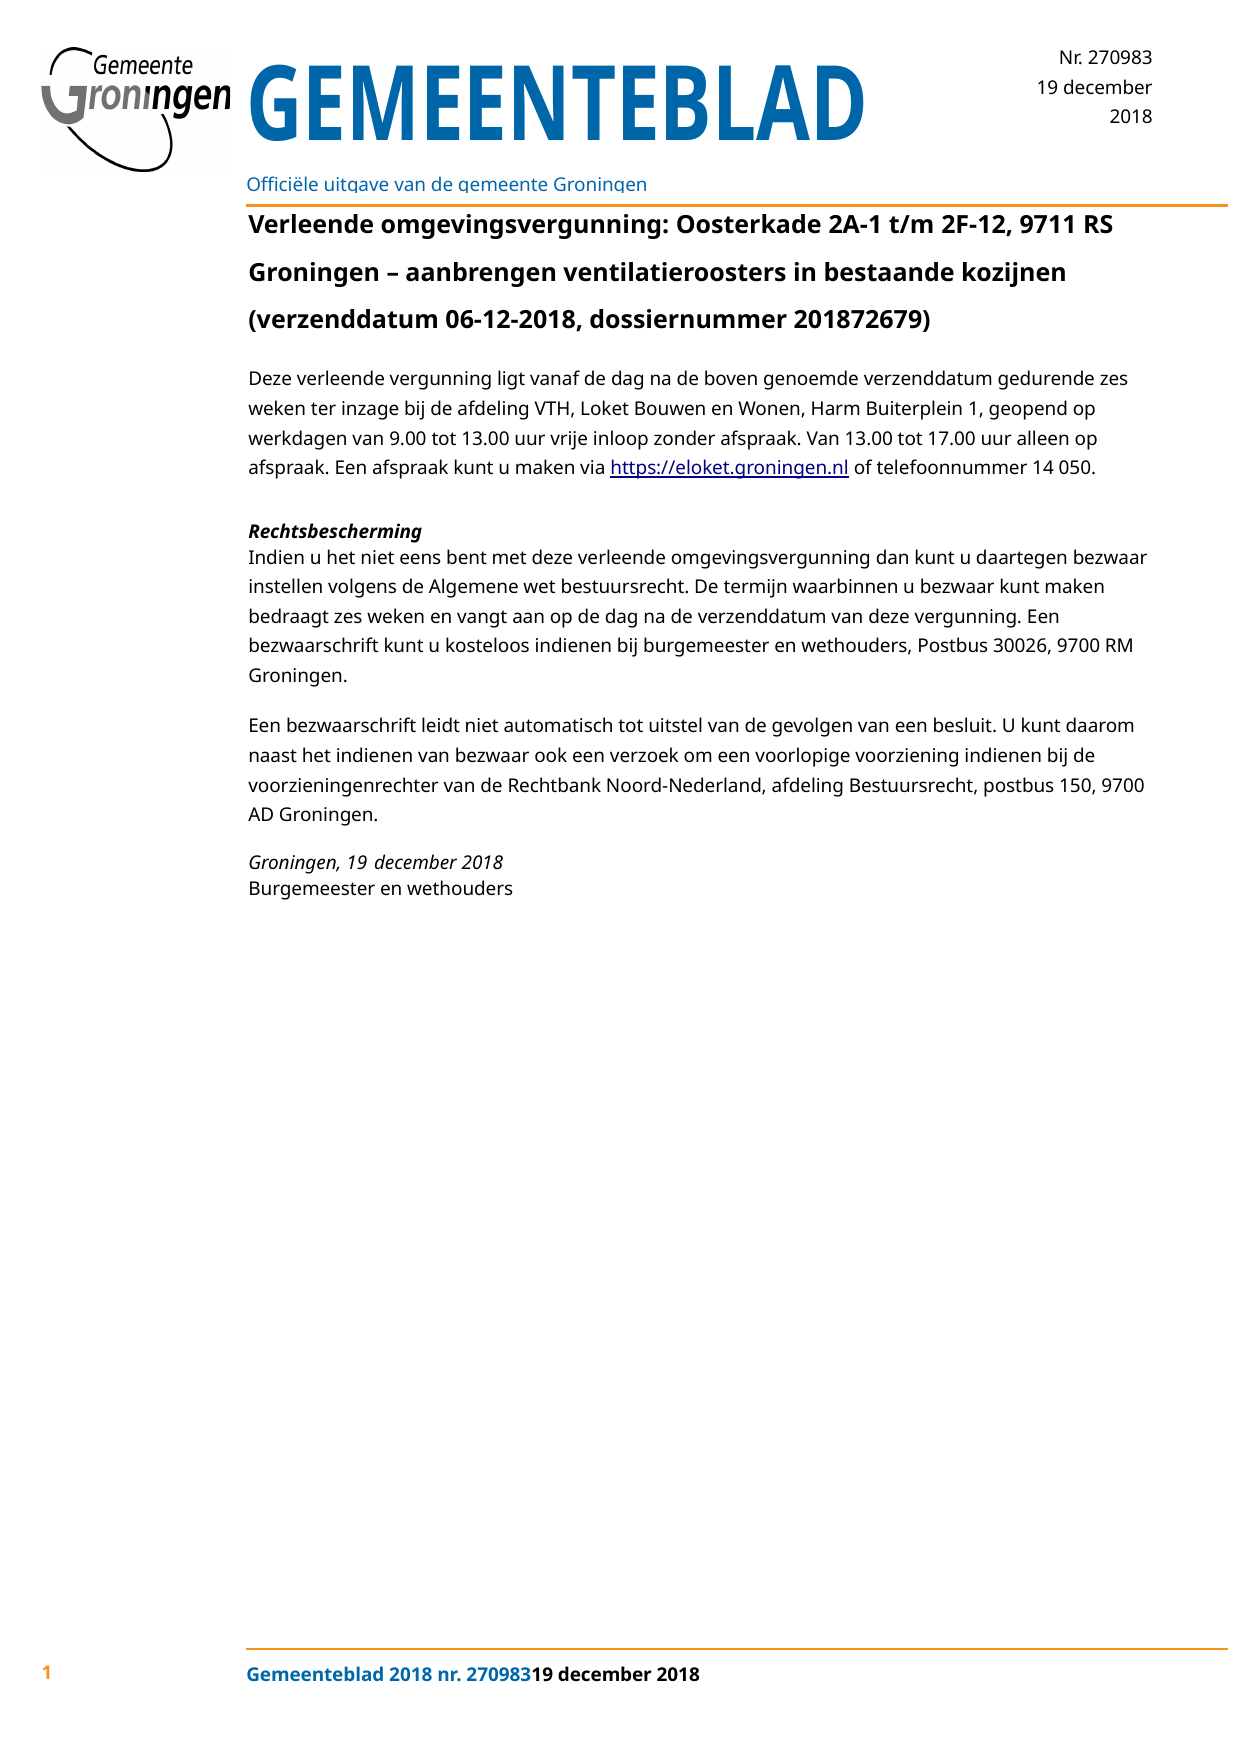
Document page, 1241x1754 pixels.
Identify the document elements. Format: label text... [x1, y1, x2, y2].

text Groningen, 19 december 2018 [248, 849, 1152, 875]
picture [41, 47, 231, 172]
text Deze verleende vergunning ligt vanaf de dag na de boven genoemde verzenddatum gedurende zes weken ter inzage bij de afdeling VTH, Loket Bouwen en Wonen, Harm Buiterplein 1, geopend op werkdagen van 9.00 tot 13.00 uur vrije inloop zonder afspraak. Van 13.00 tot 17.00 uur alleen op afspraak. Een afspraak kunt u maken via https://eloket.groningen.nl of telefoonnummer 14 050. [248, 366, 1152, 480]
text Een bezwaarschrift leidt niet automatisch tot uitstel van de gevolgen van een besluit. U kunt daarom naast het indienen van bezwaar ook een verzoek om een voorlopige voorziening indienen bij de voorzieningenrechter van de Rechtbank Noord-Nederland, afdeling Bestuursrecht, postbus 150, 9700 AD Groningen. [248, 713, 1152, 827]
text Rechtsbescherming [248, 518, 1152, 544]
text Verleende omgevingsvergunning: Oosterkade 2A-1 t/m 2F-12, 9711 RS Groningen – aanbrengen ventilatieroosters in bestaande kozijnen (verzenddatum 06-12-2018, dossiernummer 201872679) [248, 207, 1152, 336]
text Burgemeester en wethouders [248, 875, 1152, 901]
text Indien u het niet eens bent met deze verleende omgevingsvergunning dan kunt u daartegen bezwaar instellen volgens de Algemene wet bestuursrecht. De termijn waarbinnen u bezwaar kunt maken bedraagt zes weken en vangt aan op de dag na de verzenddatum van deze vergunning. Een bezwaarschrift kunt u kosteloos indienen bij burgemeester en wethouders, Postbus 30026, 9700 RM Groningen. [248, 544, 1152, 688]
